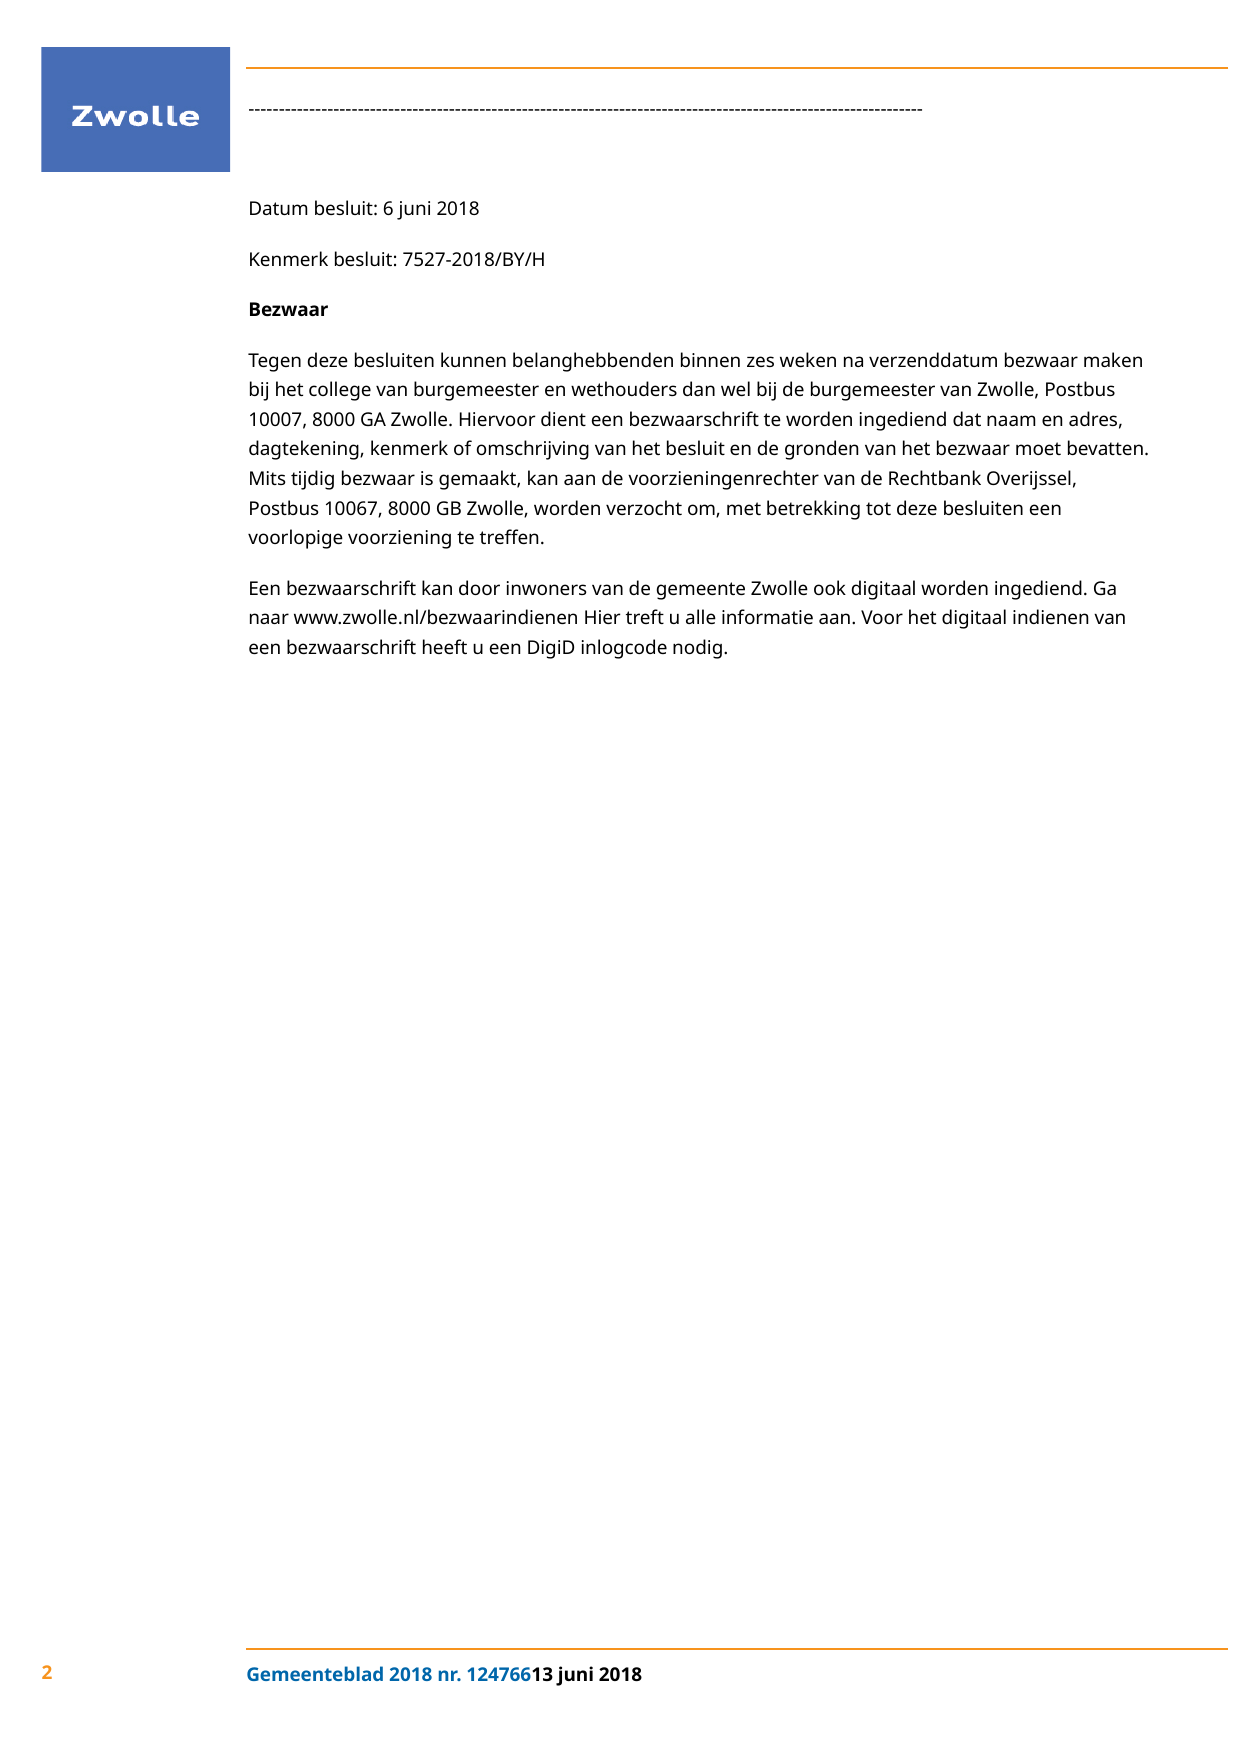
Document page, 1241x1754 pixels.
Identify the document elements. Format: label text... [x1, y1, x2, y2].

text Tegen deze besluiten kunnen belanghebbenden binnen zes weken na verzenddatum bezwaar maken bij het college van burgemeester en wethouders dan wel bij de burgemeester van Zwolle, Postbus 10007, 8000 GA Zwolle. Hiervoor dient een bezwaarschrift te worden ingediend dat naam en adres, dagtekening, kenmerk of omschrijving van het besluit en de gronden van het bezwaar moet bevatten. Mits tijdig bezwaar is gemaakt, kan aan de voorzieningenrechter van de Rechtbank Overijssel, Postbus 10067, 8000 GB Zwolle, worden verzocht om, met betrekking tot deze besluiten een voorlopige voorziening te treffen. [248, 347, 1152, 550]
text Datum besluit: 6 juni 2018 [248, 196, 1152, 221]
text Een bezwaarschrift kan door inwoners van de gemeente Zwolle ook digitaal worden ingediend. Ga naar www.zwolle.nl/bezwaarindienen Hier treft u alle informatie aan. Voor het digitaal indienen van een bezwaarschrift heeft u een DigiD inlogcode nodig. [248, 575, 1152, 660]
text Bezwaar [248, 296, 1152, 322]
text Kenmerk besluit: 7527-2018/BY/H [248, 246, 1152, 272]
text --------------------------------------------------------------------------------------------------------------- [248, 95, 1152, 121]
picture [41, 47, 231, 172]
